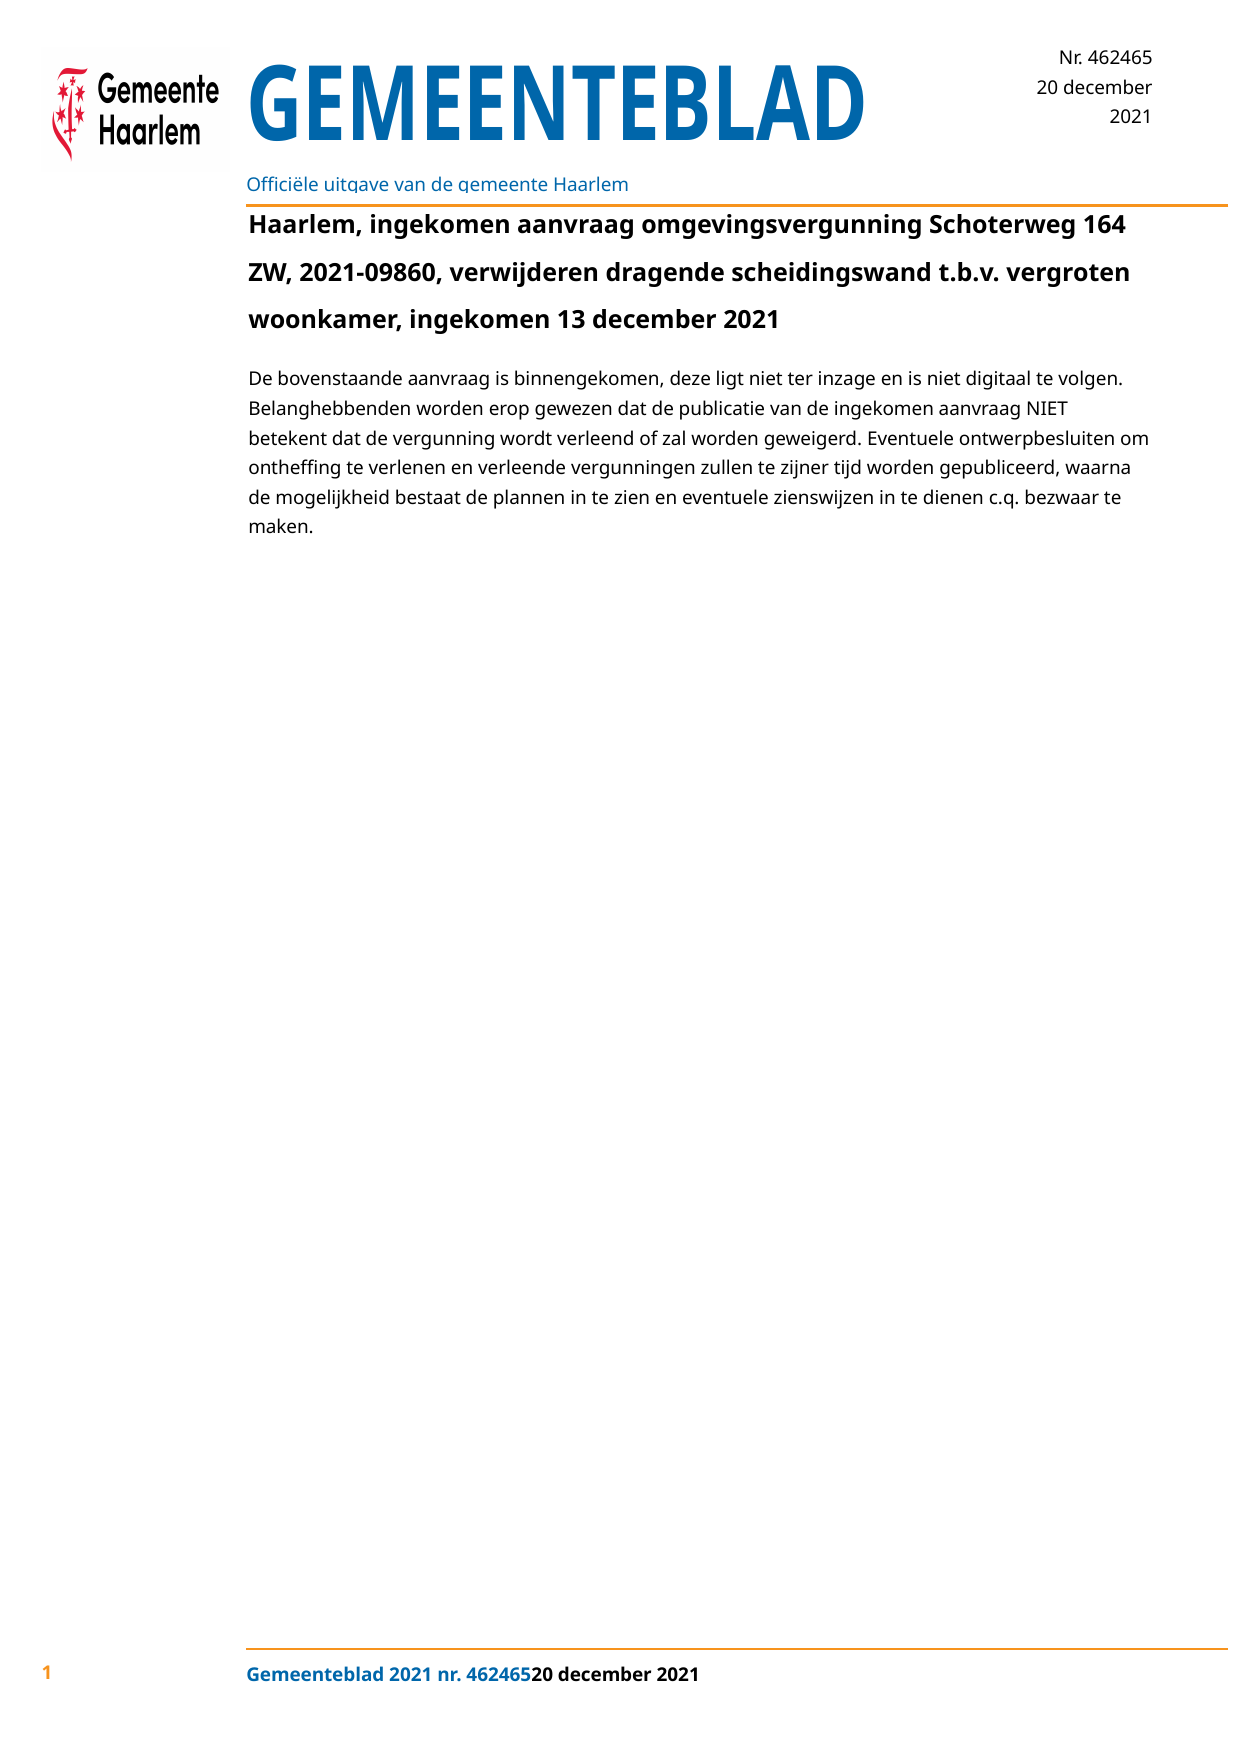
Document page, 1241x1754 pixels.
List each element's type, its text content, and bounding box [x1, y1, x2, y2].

picture [41, 47, 231, 172]
text Haarlem, ingekomen aanvraag omgevingsvergunning Schoterweg 164 ZW, 2021-09860, verwijderen dragende scheidingswand t.b.v. vergroten woonkamer, ingekomen 13 december 2021 [248, 207, 1152, 336]
text De bovenstaande aanvraag is binnengekomen, deze ligt niet ter inzage en is niet digitaal te volgen. Belanghebbenden worden erop gewezen dat de publicatie van de ingekomen aanvraag NIET betekent dat de vergunning wordt verleend of zal worden geweigerd. Eventuele ontwerpbesluiten om ontheffing te verlenen en verleende vergunningen zullen te zijner tijd worden gepubliceerd, waarna de mogelijkheid bestaat de plannen in te zien en eventuele zienswijzen in te dienen c.q. bezwaar te maken. [248, 366, 1152, 539]
